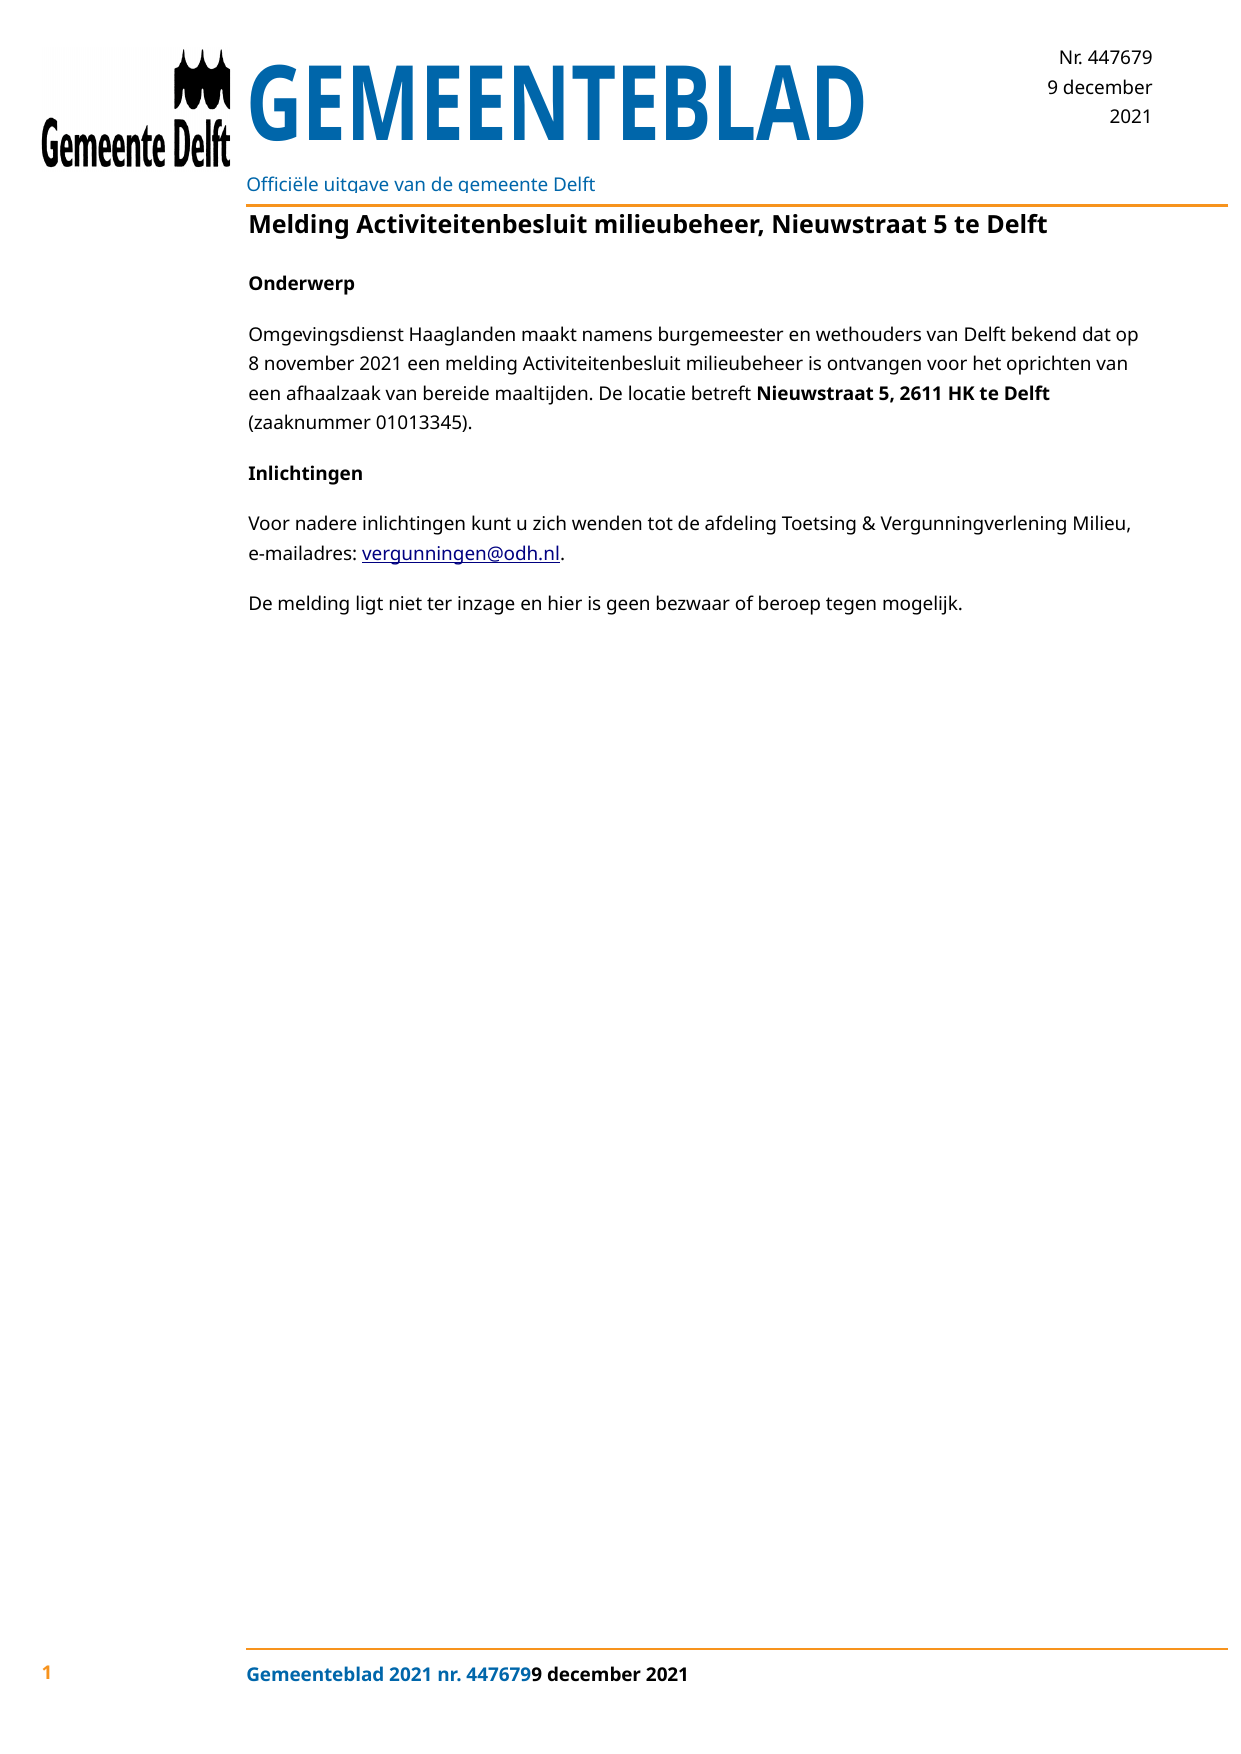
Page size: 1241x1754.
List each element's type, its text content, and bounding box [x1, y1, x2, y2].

text De melding ligt niet ter inzage en hier is geen bezwaar of beroep tegen mogelijk. [248, 590, 1152, 616]
picture [41, 47, 231, 172]
text Voor nadere inlichtingen kunt u zich wenden tot de afdeling Toetsing & Vergunningverlening Milieu, e-mailadres: vergunningen@odh.nl. [248, 510, 1152, 566]
text Omgevingsdienst Haaglanden maakt namens burgemeester en wethouders van Delft bekend dat op 8 november 2021 een melding Activiteitenbesluit milieubeheer is ontvangen voor het oprichten van een afhaalzaak van bereide maaltijden. De locatie betreft Nieuwstraat 5, 2611 HK te Delft (zaaknummer 01013345). [248, 321, 1152, 435]
text Inlichtingen [248, 460, 1152, 486]
text Melding Activiteitenbesluit milieubeheer, Nieuwstraat 5 te Delft [248, 207, 1152, 241]
text Onderwerp [248, 270, 1152, 296]
